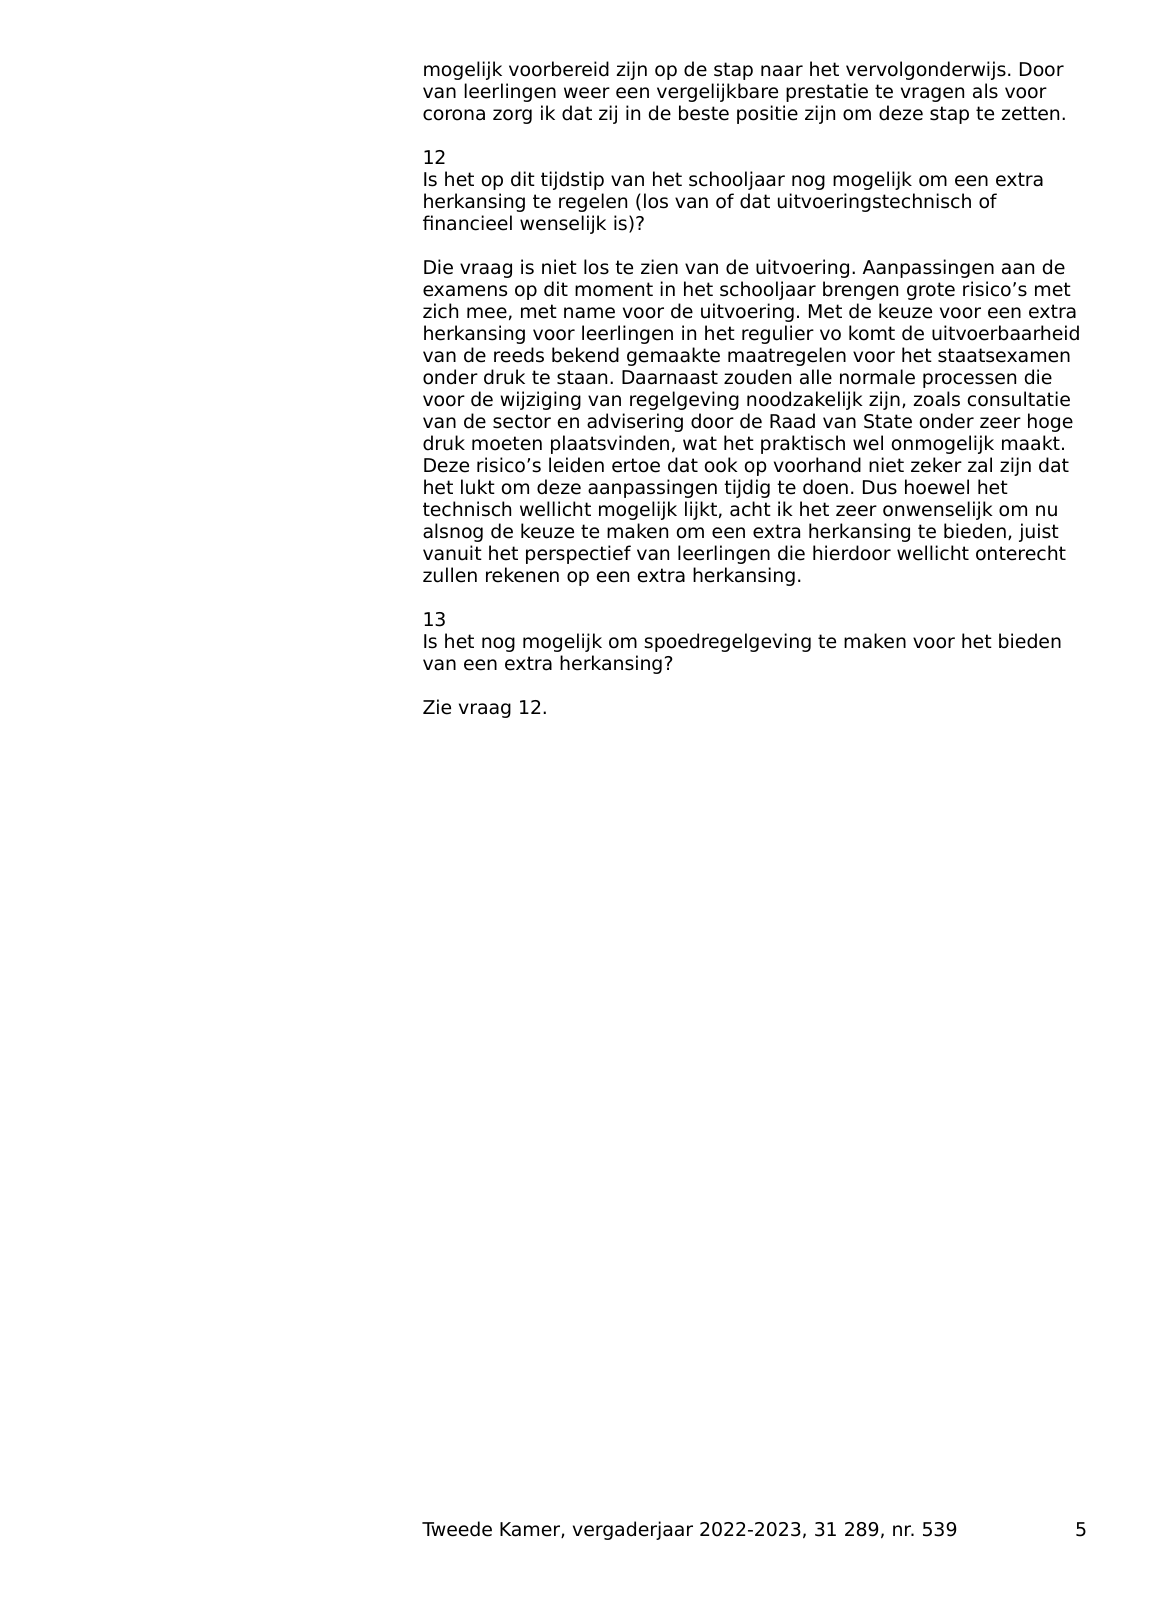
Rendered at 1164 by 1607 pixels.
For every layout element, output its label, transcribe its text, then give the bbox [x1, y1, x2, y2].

text Die vraag is niet los te zien van de uitvoering. Aanpassingen aan de examens op dit moment in het schooljaar brengen grote risico’s met zich mee, met name voor de uitvoering. Met de keuze voor een extra herkansing voor leerlingen in het regulier vo komt de uitvoerbaarheid van de reeds bekend gemaakte maatregelen voor het staatsexamen onder druk te staan. Daarnaast zouden alle normale processen die voor de wijziging van regelgeving noodzakelijk zijn, zoals consultatie van de sector en advisering door de Raad van State onder zeer hoge druk moeten plaatsvinden, wat het praktisch wel onmogelijk maakt. Deze risico’s leiden ertoe dat ook op voorhand niet zeker zal zijn dat het lukt om deze aanpassingen tijdig te doen. Dus hoewel het technisch wellicht mogelijk lijkt, acht ik het zeer onwenselijk om nu alsnog de keuze te maken om een extra herkansing te bieden, juist vanuit het perspectief van leerlingen die hierdoor wellicht onterecht zullen rekenen op een extra herkansing. [422, 257, 1087, 587]
text 12 [422, 147, 1087, 169]
text Is het op dit tijdstip van het schooljaar nog mogelijk om een extra herkansing te regelen (los van of dat uitvoeringstechnisch of financieel wenselijk is)? [422, 169, 1087, 235]
text mogelijk voorbereid zijn op de stap naar het vervolgonderwijs. Door van leerlingen weer een vergelijkbare prestatie te vragen als voor corona zorg ik dat zij in de beste positie zijn om deze stap te zetten. [422, 59, 1087, 125]
text Zie vraag 12. [422, 697, 1087, 719]
text Is het nog mogelijk om spoedregelgeving te maken voor het bieden van een extra herkansing? [422, 631, 1087, 675]
text 13 [422, 609, 1087, 631]
